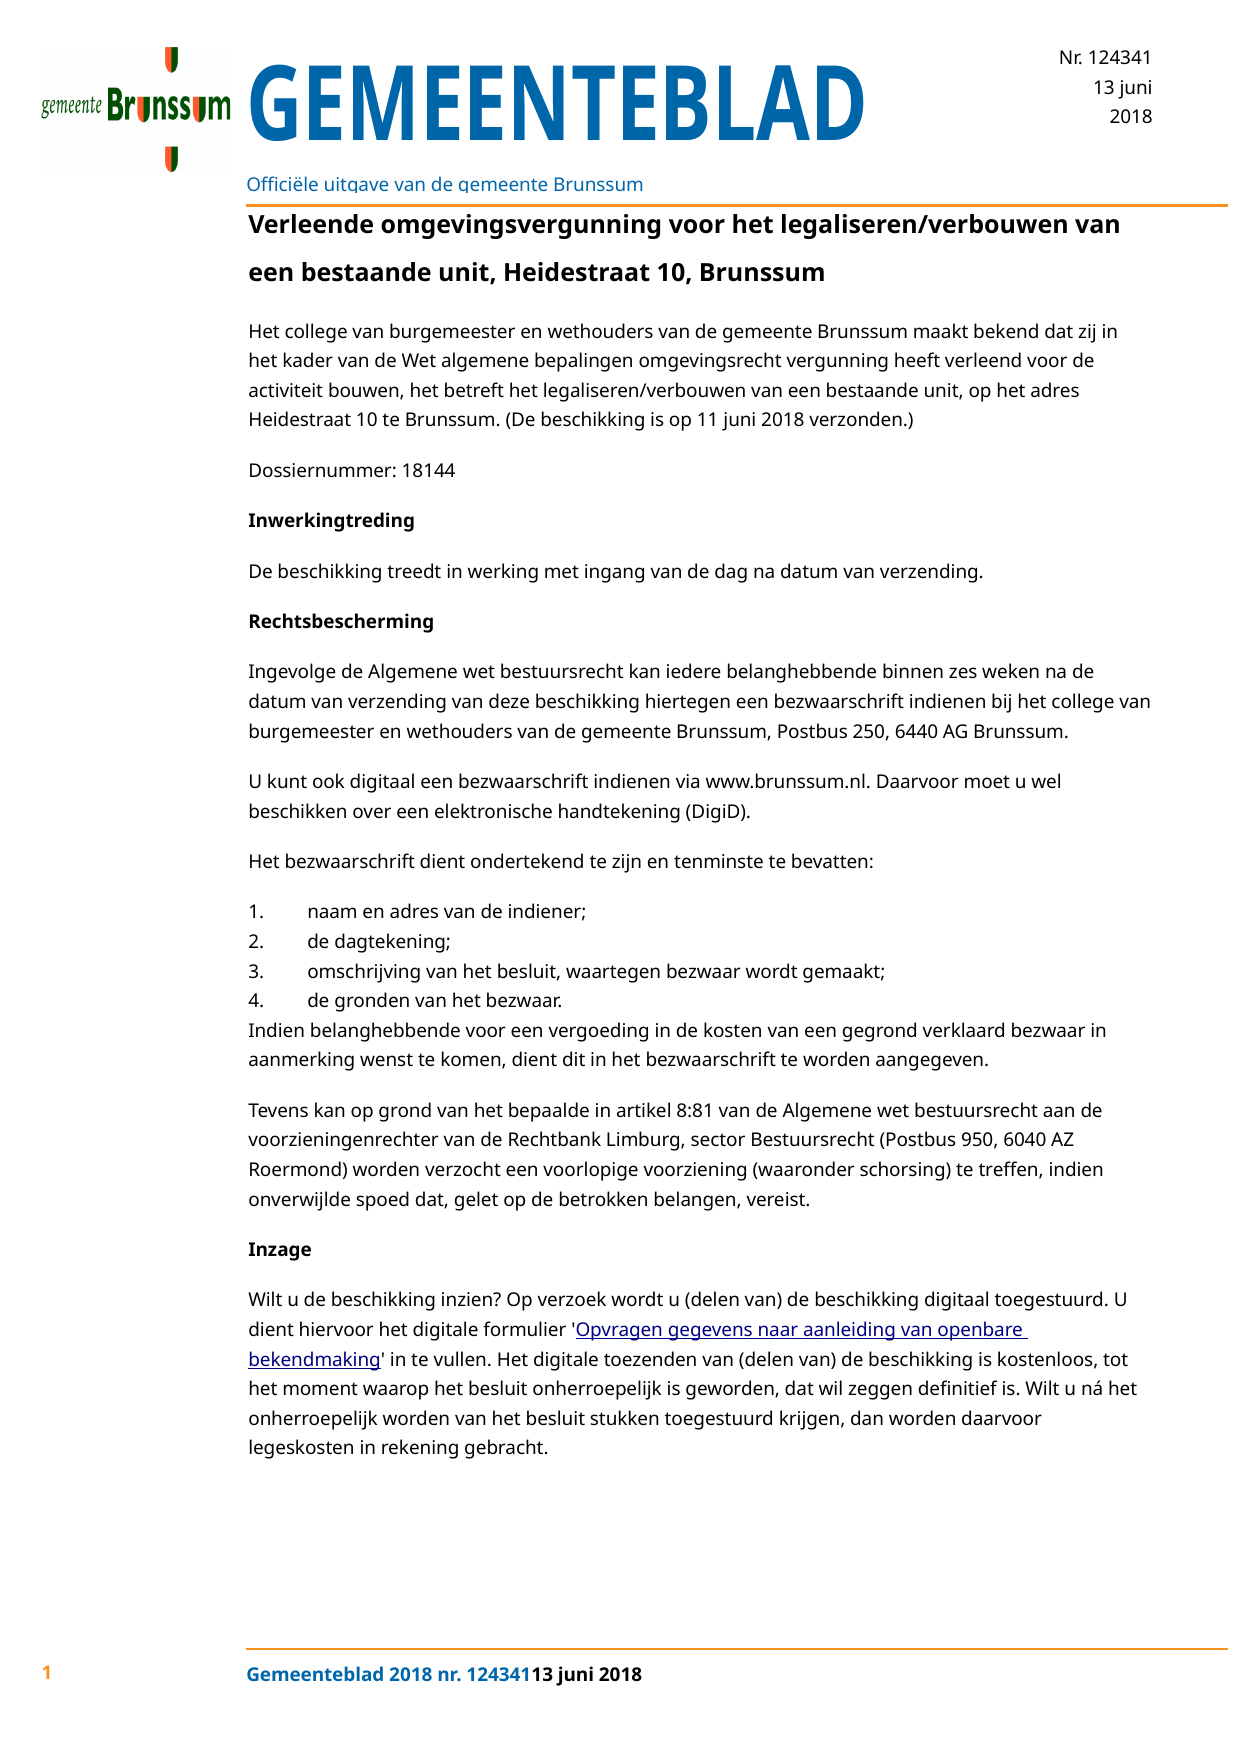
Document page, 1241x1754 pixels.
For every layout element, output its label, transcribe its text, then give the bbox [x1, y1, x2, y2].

list naam en adres van de indiener; [248, 899, 1152, 924]
text Inzage [248, 1236, 1152, 1262]
text Inwerkingtreding [248, 507, 1152, 533]
text U kunt ook digitaal een bezwaarschrift indienen via www.brunssum.nl. Daarvoor moet u wel beschikken over een elektronische handtekening (DigiD). [248, 768, 1152, 824]
text Het bezwaarschrift dient ondertekend te zijn en tenminste te bevatten: [248, 848, 1152, 874]
text De beschikking treedt in werking met ingang van de dag na datum van verzending. [248, 558, 1152, 584]
list de dagtekening; [248, 928, 1152, 954]
text Het college van burgemeester en wethouders van de gemeente Brunssum maakt bekend dat zij in het kader van de Wet algemene bepalingen omgevingsrecht vergunning heeft verleend voor de activiteit bouwen, het betreft het legaliseren/verbouwen van een bestaande unit, op het adres Heidestraat 10 te Brunssum. (De beschikking is op 11 juni 2018 verzonden.) [248, 318, 1152, 432]
list de gronden van het bezwaar. [248, 987, 1152, 1013]
text Wilt u de beschikking inzien? Op verzoek wordt u (delen van) de beschikking digitaal toegestuurd. U dient hiervoor het digitale formulier 'Opvragen gegevens naar aanleiding van openbare bekendmaking' in te vullen. Het digitale toezenden van (delen van) de beschikking is kostenloos, tot het moment waarop het besluit onherroepelijk is geworden, dat wil zeggen definitief is. Wilt u ná het onherroepelijk worden van het besluit stukken toegestuurd krijgen, dan worden daarvoor legeskosten in rekening gebracht. [248, 1287, 1152, 1460]
picture [41, 47, 231, 172]
text Verleende omgevingsvergunning voor het legaliseren/verbouwen van een bestaande unit, Heidestraat 10, Brunssum [248, 207, 1152, 288]
list omschrijving van het besluit, waartegen bezwaar wordt gemaakt; [248, 958, 1152, 984]
text Tevens kan op grond van het bepaalde in artikel 8:81 van de Algemene wet bestuursrecht aan de voorzieningenrechter van de Rechtbank Limburg, sector Bestuursrecht (Postbus 950, 6040 AZ Roermond) worden verzocht een voorlopige voorziening (waaronder schorsing) te treffen, indien onverwijlde spoed dat, gelet op de betrokken belangen, vereist. [248, 1097, 1152, 1212]
text Ingevolge de Algemene wet bestuursrecht kan iedere belanghebbende binnen zes weken na de datum van verzending van deze beschikking hiertegen een bezwaarschrift indienen bij het college van burgemeester en wethouders van de gemeente Brunssum, Postbus 250, 6440 AG Brunssum. [248, 659, 1152, 744]
text Dossiernummer: 18144 [248, 457, 1152, 483]
text Rechtsbescherming [248, 608, 1152, 634]
text Indien belanghebbende voor een vergoeding in de kosten van een gegrond verklaard bezwaar in aanmerking wenst te komen, dient dit in het bezwaarschrift te worden aangegeven. [248, 1017, 1152, 1072]
